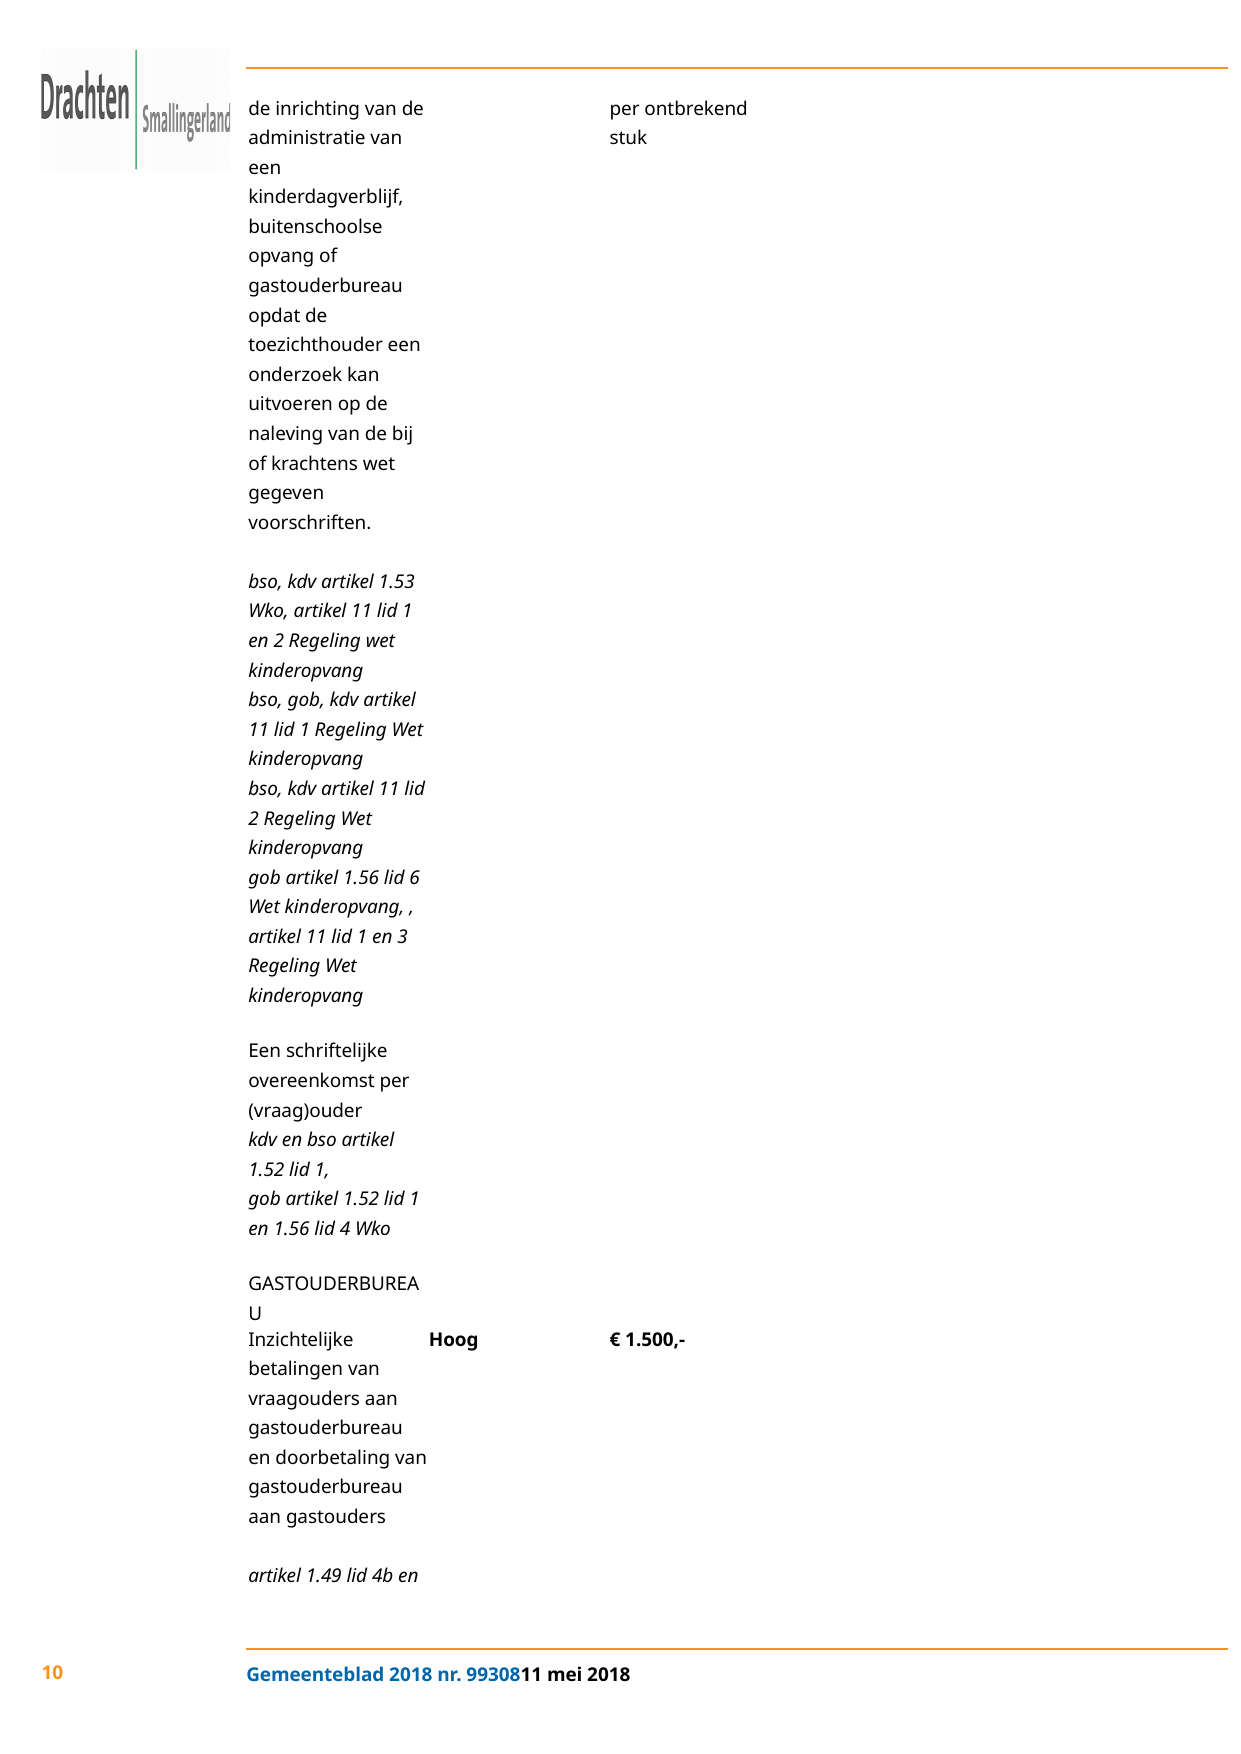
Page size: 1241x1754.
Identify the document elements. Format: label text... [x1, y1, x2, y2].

table_cell [609, 1038, 790, 1270]
picture [41, 47, 231, 172]
table_cell € 1.500,- [609, 1326, 790, 1588]
table_cell Inzichtelijke betalingen van vraagouders aan gastouderbureau en doorbetaling van gastouderbureau aan gastouders artikel 1.49 lid 4b en [248, 1326, 429, 1588]
table_cell GASTOUDERBUREAU [248, 1270, 429, 1326]
table_cell de inrichting van de administratie van een kinderdagverblijf, buitenschoolse opvang of gastouderbureau opdat de toezichthouder een onderzoek kan uitvoeren op de naleving van de bij of krachtens wet gegeven voorschriften. bso, kdv artikel 1.53 Wko, artikel 11 lid 1 en 2 Regeling wet kinderopvang bso, gob, kdv artikel 11 lid 1 Regeling Wet kinderopvang bso, kdv artikel 11 lid 2 Regeling Wet kinderopvang gob artikel 1.56 lid 6 Wet kinderopvang, , artikel 11 lid 1 en 3 Regeling Wet kinderopvang [248, 95, 429, 1038]
table_cell [429, 95, 609, 1038]
table_cell Hoog [429, 1326, 609, 1588]
table_cell [429, 1038, 609, 1270]
table_cell Een schriftelijke overeenkomst per (vraag)ouder kdv en bso artikel 1.52 lid 1, gob artikel 1.52 lid 1 en 1.56 lid 4 Wko [248, 1038, 429, 1270]
table_cell per ontbrekend stuk [609, 95, 790, 1038]
